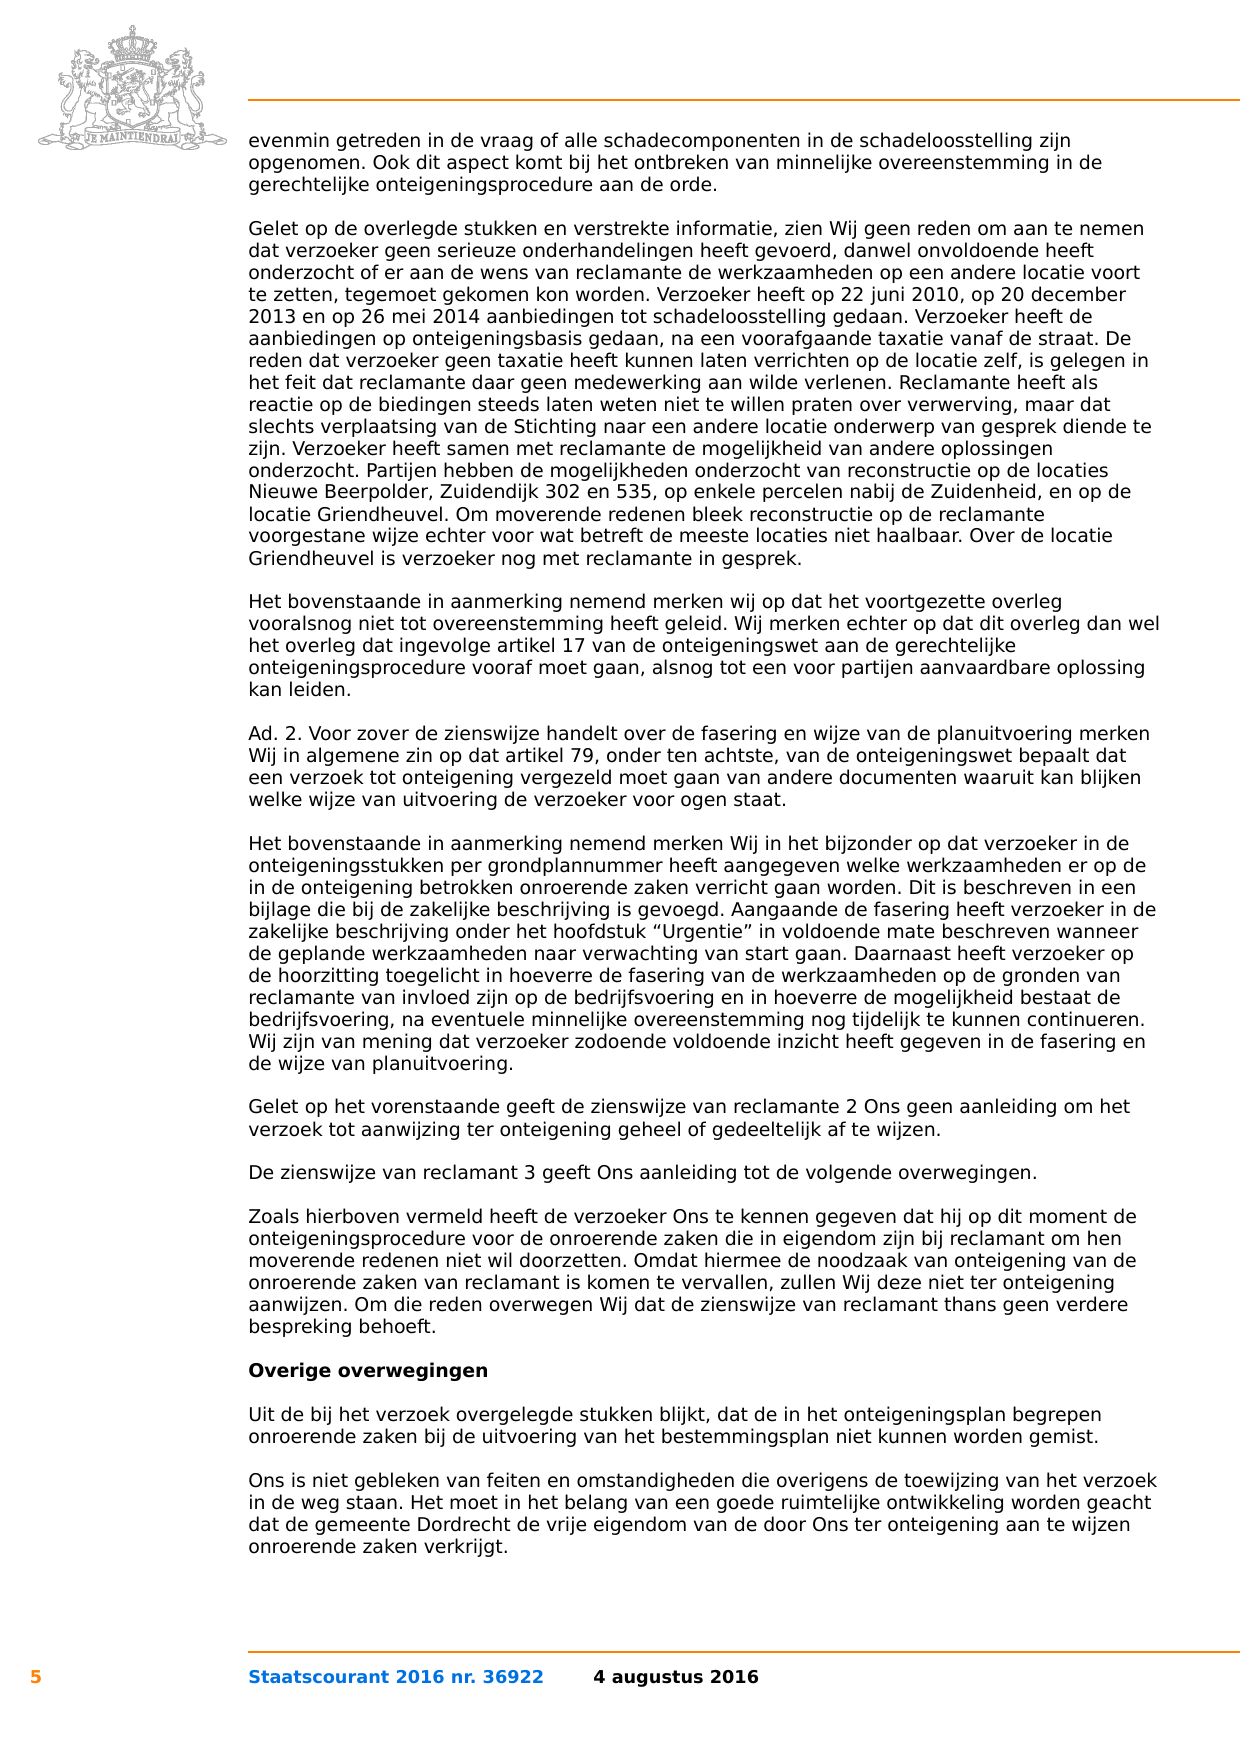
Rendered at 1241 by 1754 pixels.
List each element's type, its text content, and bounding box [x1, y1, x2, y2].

text Gelet op het vorenstaande geeft de zienswijze van reclamante 2 Ons geen aanleiding om het verzoek tot aanwijzing ter onteigening geheel of gedeeltelijk af te wijzen. [248, 1096, 1163, 1140]
text Gelet op de overlegde stukken en verstrekte informatie, zien Wij geen reden om aan te nemen dat verzoeker geen serieuze onderhandelingen heeft gevoerd, danwel onvoldoende heeft onderzocht of er aan de wens van reclamante de werkzaamheden op een andere locatie voort te zetten, tegemoet gekomen kon worden. Verzoeker heeft op 22 juni 2010, op 20 december 2013 en op 26 mei 2014 aanbiedingen tot schadeloosstelling gedaan. Verzoeker heeft de aanbiedingen op onteigeningsbasis gedaan, na een voorafgaande taxatie vanaf de straat. De reden dat verzoeker geen taxatie heeft kunnen laten verrichten op de locatie zelf, is gelegen in het feit dat reclamante daar geen medewerking aan wilde verlenen. Reclamante heeft als reactie op de biedingen steeds laten weten niet te willen praten over verwerving, maar dat slechts verplaatsing van de Stichting naar een andere locatie onderwerp van gesprek diende te zijn. Verzoeker heeft samen met reclamante de mogelijkheid van andere oplossingen onderzocht. Partijen hebben de mogelijkheden onderzocht van reconstructie op de locaties Nieuwe Beerpolder, Zuidendijk 302 en 535, op enkele percelen nabij de Zuidenheid, en op de locatie Griendheuvel. Om moverende redenen bleek reconstructie op de reclamante voorgestane wijze echter voor wat betreft de meeste locaties niet haalbaar. Over de locatie Griendheuvel is verzoeker nog met reclamante in gesprek. [248, 218, 1163, 569]
text De zienswijze van reclamant 3 geeft Ons aanleiding tot de volgende overwegingen. [248, 1162, 1163, 1184]
text Zoals hierboven vermeld heeft de verzoeker Ons te kennen gegeven dat hij op dit moment de onteigeningsprocedure voor de onroerende zaken die in eigendom zijn bij reclamant om hen moverende redenen niet wil doorzetten. Omdat hiermee de noodzaak van onteigening van de onroerende zaken van reclamant is komen te vervallen, zullen Wij deze niet ter onteigening aanwijzen. Om die reden overwegen Wij dat de zienswijze van reclamant thans geen verdere bespreking behoeft. [248, 1206, 1163, 1338]
text evenmin getreden in de vraag of alle schadecomponenten in de schadeloosstelling zijn opgenomen. Ook dit aspect komt bij het ontbreken van minnelijke overeenstemming in de gerechtelijke onteigeningsprocedure aan de orde. [248, 130, 1163, 196]
text Ons is niet gebleken van feiten en omstandigheden die overigens de toewijzing van het verzoek in de weg staan. Het moet in het belang van een goede ruimtelijke ontwikkeling worden geacht dat de gemeente Dordrecht de vrije eigendom van de door Ons ter onteigening aan te wijzen onroerende zaken verkrijgt. [248, 1469, 1163, 1557]
subtitle Overige overwegingen [248, 1360, 1163, 1382]
text Ad. 2. Voor zover de zienswijze handelt over de fasering en wijze van de planuitvoering merken Wij in algemene zin op dat artikel 79, onder ten achtste, van de onteigeningswet bepaalt dat een verzoek tot onteigening vergezeld moet gaan van andere documenten waaruit kan blijken welke wijze van uitvoering de verzoeker voor ogen staat. [248, 723, 1163, 811]
picture [38, 25, 227, 150]
text Het bovenstaande in aanmerking nemend merken wij op dat het voortgezette overleg vooralsnog niet tot overeenstemming heeft geleid. Wij merken echter op dat dit overleg dan wel het overleg dat ingevolge artikel 17 van de onteigeningswet aan de gerechtelijke onteigeningsprocedure vooraf moet gaan, alsnog tot een voor partijen aanvaardbare oplossing kan leiden. [248, 591, 1163, 701]
text Het bovenstaande in aanmerking nemend merken Wij in het bijzonder op dat verzoeker in de onteigeningsstukken per grondplannummer heeft aangegeven welke werkzaamheden er op de in de onteigening betrokken onroerende zaken verricht gaan worden. Dit is beschreven in een bijlage die bij de zakelijke beschrijving is gevoegd. Aangaande de fasering heeft verzoeker in de zakelijke beschrijving onder het hoofdstuk “Urgentie” in voldoende mate beschreven wanneer de geplande werkzaamheden naar verwachting van start gaan. Daarnaast heeft verzoeker op de hoorzitting toegelicht in hoeverre de fasering van de werkzaamheden op de gronden van reclamante van invloed zijn op de bedrijfsvoering en in hoeverre de mogelijkheid bestaat de bedrijfsvoering, na eventuele minnelijke overeenstemming nog tijdelijk te kunnen continueren. Wij zijn van mening dat verzoeker zodoende voldoende inzicht heeft gegeven in de fasering en de wijze van planuitvoering. [248, 833, 1163, 1074]
text Uit de bij het verzoek overgelegde stukken blijkt, dat de in het onteigeningsplan begrepen onroerende zaken bij de uitvoering van het bestemmingsplan niet kunnen worden gemist. [248, 1404, 1163, 1448]
